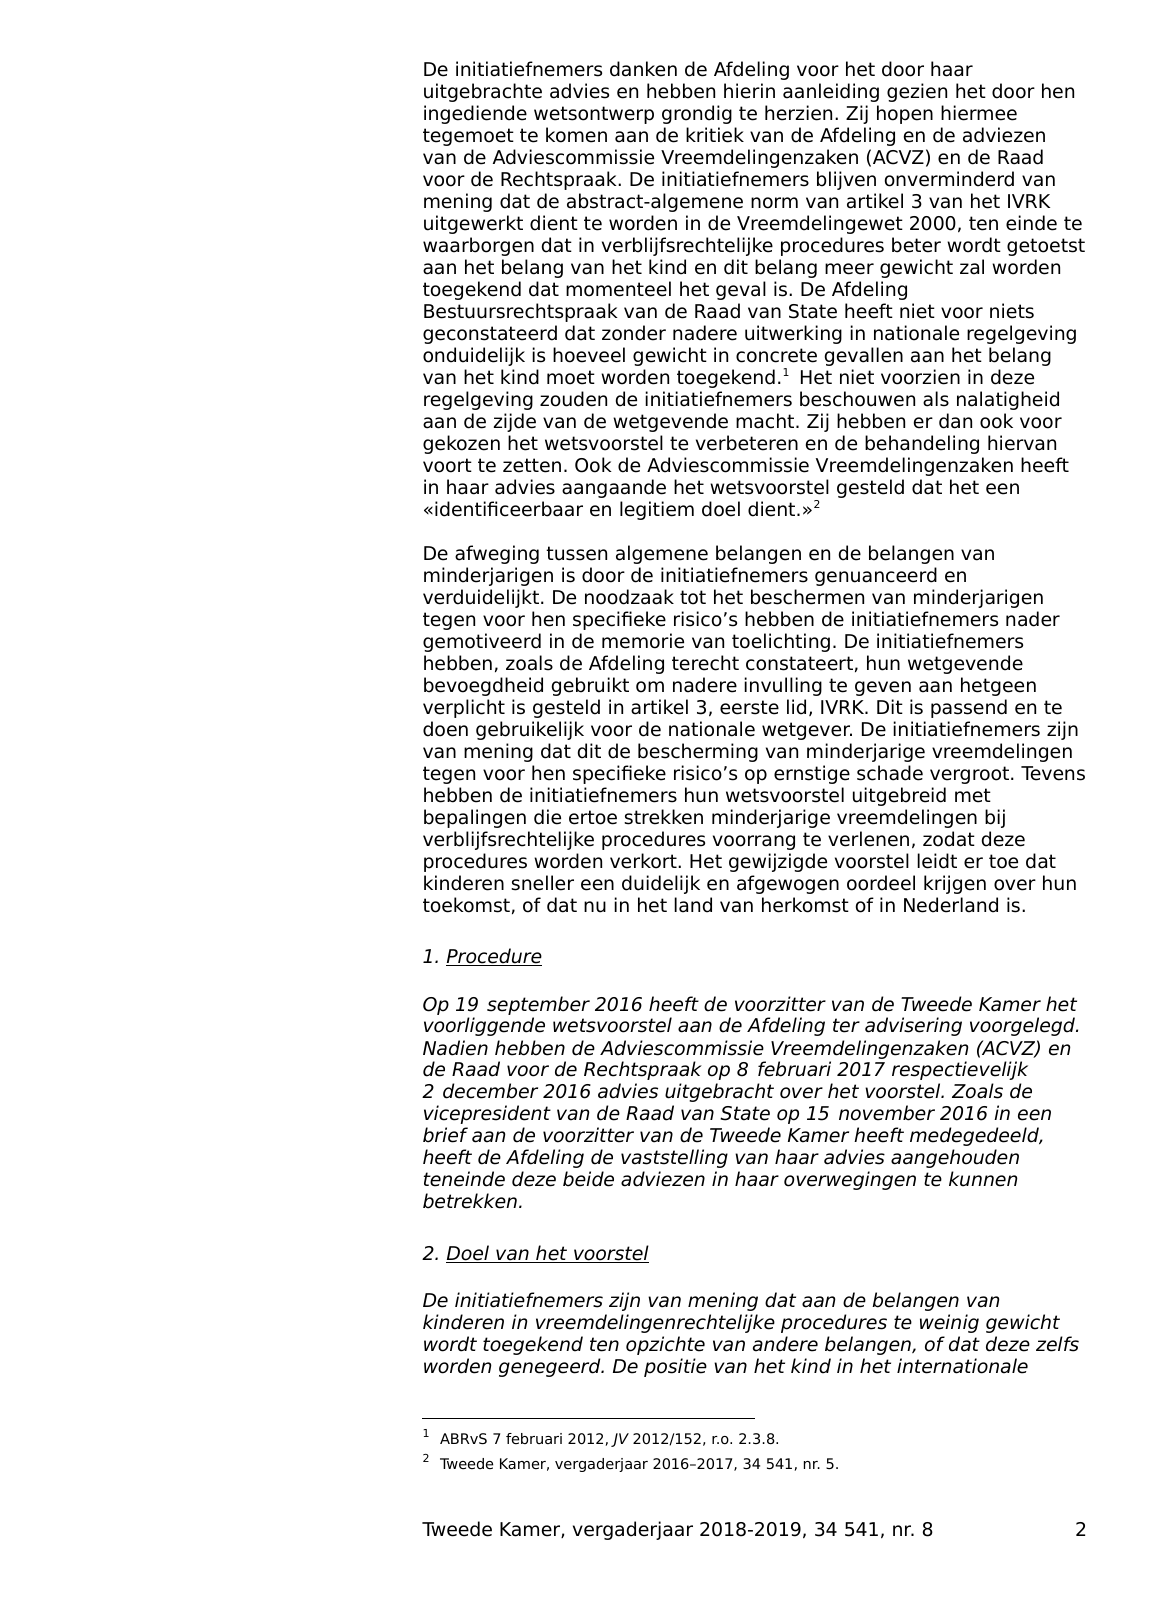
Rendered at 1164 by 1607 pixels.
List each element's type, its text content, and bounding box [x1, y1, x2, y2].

text Tweede Kamer, vergaderjaar 2016–2017, 34 541, nr. 5. [422, 1452, 1087, 1474]
subtitle 2. Doel van het voorstel [422, 1243, 1087, 1265]
text De initiatiefnemers danken de Afdeling voor het door haar uitgebrachte advies en hebben hierin aanleiding gezien het door hen ingediende wetsontwerp grondig te herzien. Zij hopen hiermee tegemoet te komen aan de kritiek van de Afdeling en de adviezen van de Adviescommissie Vreemdelingenzaken (ACVZ) en de Raad voor de Rechtspraak. De initiatiefnemers blijven onverminderd van mening dat de abstract-algemene norm van artikel 3 van het IVRK uitgewerkt dient te worden in de Vreemdelingewet 2000, ten einde te waarborgen dat in verblijfsrechtelijke procedures beter wordt getoetst aan het belang van het kind en dit belang meer gewicht zal worden toegekend dat momenteel het geval is. De Afdeling Bestuursrechtspraak van de Raad van State heeft niet voor niets geconstateerd dat zonder nadere uitwerking in nationale regelgeving onduidelijk is hoeveel gewicht in concrete gevallen aan het belang van het kind moet worden toegekend. Het niet voorzien in deze regelgeving zouden de initiatiefnemers beschouwen als nalatigheid aan de zijde van de wetgevende macht. Zij hebben er dan ook voor gekozen het wetsvoorstel te verbeteren en de behandeling hiervan voort te zetten. Ook de Adviescommissie Vreemdelingenzaken heeft in haar advies aangaande het wetsvoorstel gesteld dat het een «identificeerbaar en legitiem doel dient.» [422, 59, 1087, 521]
subtitle 1. Procedure [422, 946, 1087, 968]
text De afweging tussen algemene belangen en de belangen van minderjarigen is door de initiatiefnemers genuanceerd en verduidelijkt. De noodzaak tot het beschermen van minderjarigen tegen voor hen specifieke risico’s hebben de initiatiefnemers nader gemotiveerd in de memorie van toelichting. De initiatiefnemers hebben, zoals de Afdeling terecht constateert, hun wetgevende bevoegdheid gebruikt om nadere invulling te geven aan hetgeen verplicht is gesteld in artikel 3, eerste lid, IVRK. Dit is passend en te doen gebruikelijk voor de nationale wetgever. De initiatiefnemers zijn van mening dat dit de bescherming van minderjarige vreemdelingen tegen voor hen specifieke risico’s op ernstige schade vergroot. Tevens hebben de initiatiefnemers hun wetsvoorstel uitgebreid met bepalingen die ertoe strekken minderjarige vreemdelingen bij verblijfsrechtelijke procedures voorrang te verlenen, zodat deze procedures worden verkort. Het gewijzigde voorstel leidt er toe dat kinderen sneller een duidelijk en afgewogen oordeel krijgen over hun toekomst, of dat nu in het land van herkomst of in Nederland is. [422, 543, 1087, 916]
text De initiatiefnemers zijn van mening dat aan de belangen van kinderen in vreemdelingenrechtelijke procedures te weinig gewicht wordt toegekend ten opzichte van andere belangen, of dat deze zelfs worden genegeerd. De positie van het kind in het internationale [422, 1290, 1087, 1378]
text Op 19 september 2016 heeft de voorzitter van de Tweede Kamer het voorliggende wetsvoorstel aan de Afdeling ter advisering voorgelegd. Nadien hebben de Adviescommissie Vreemdelingenzaken (ACVZ) en de Raad voor de Rechtspraak op 8 februari 2017 respectievelijk 2 december 2016 advies uitgebracht over het voorstel. Zoals de vicepresident van de Raad van State op 15 november 2016 in een brief aan de voorzitter van de Tweede Kamer heeft medegedeeld, heeft de Afdeling de vaststelling van haar advies aangehouden teneinde deze beide adviezen in haar overwegingen te kunnen betrekken. [422, 993, 1087, 1213]
text ABRvS 7 februari 2012, JV 2012/152, r.o. 2.3.8. [422, 1427, 1087, 1449]
